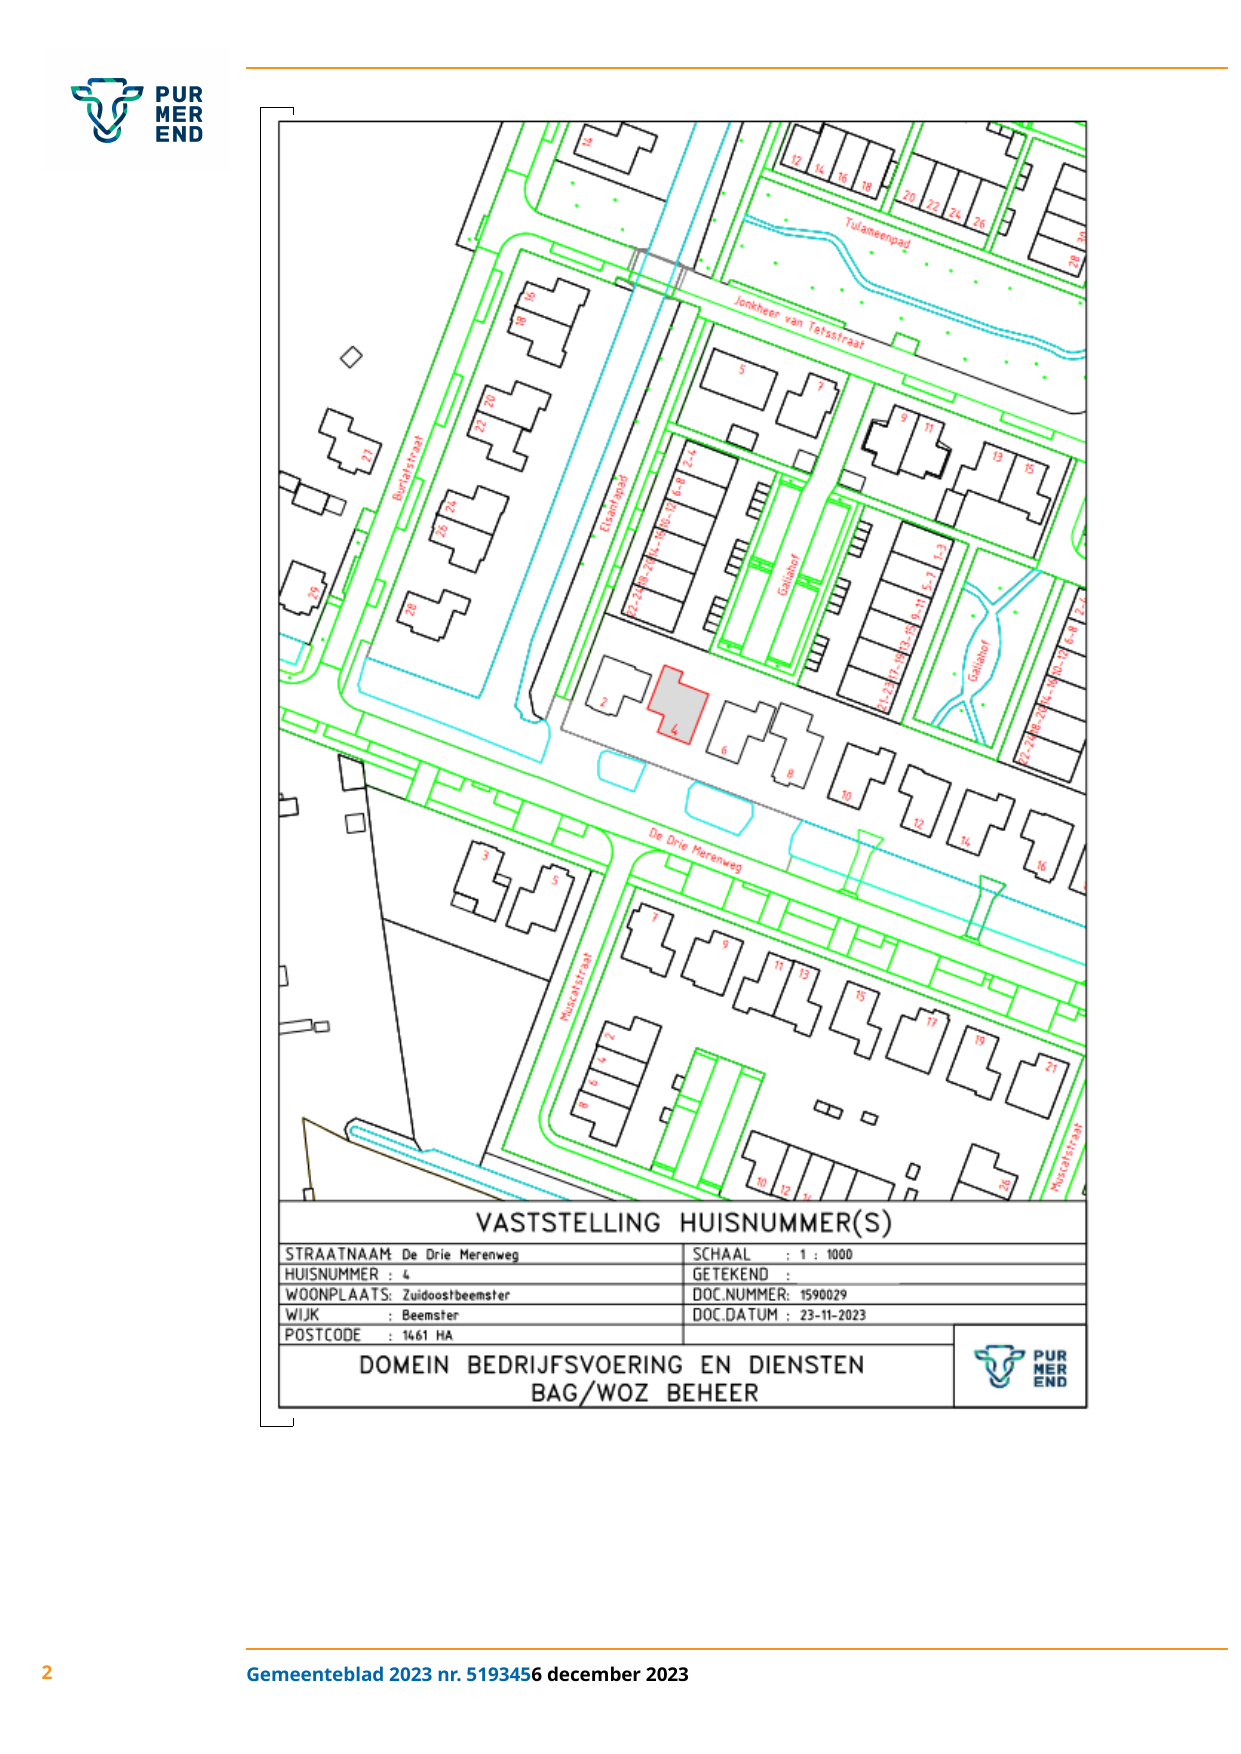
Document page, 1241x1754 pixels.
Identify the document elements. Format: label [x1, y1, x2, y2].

picture [268, 115, 1095, 1418]
picture [41, 47, 231, 172]
